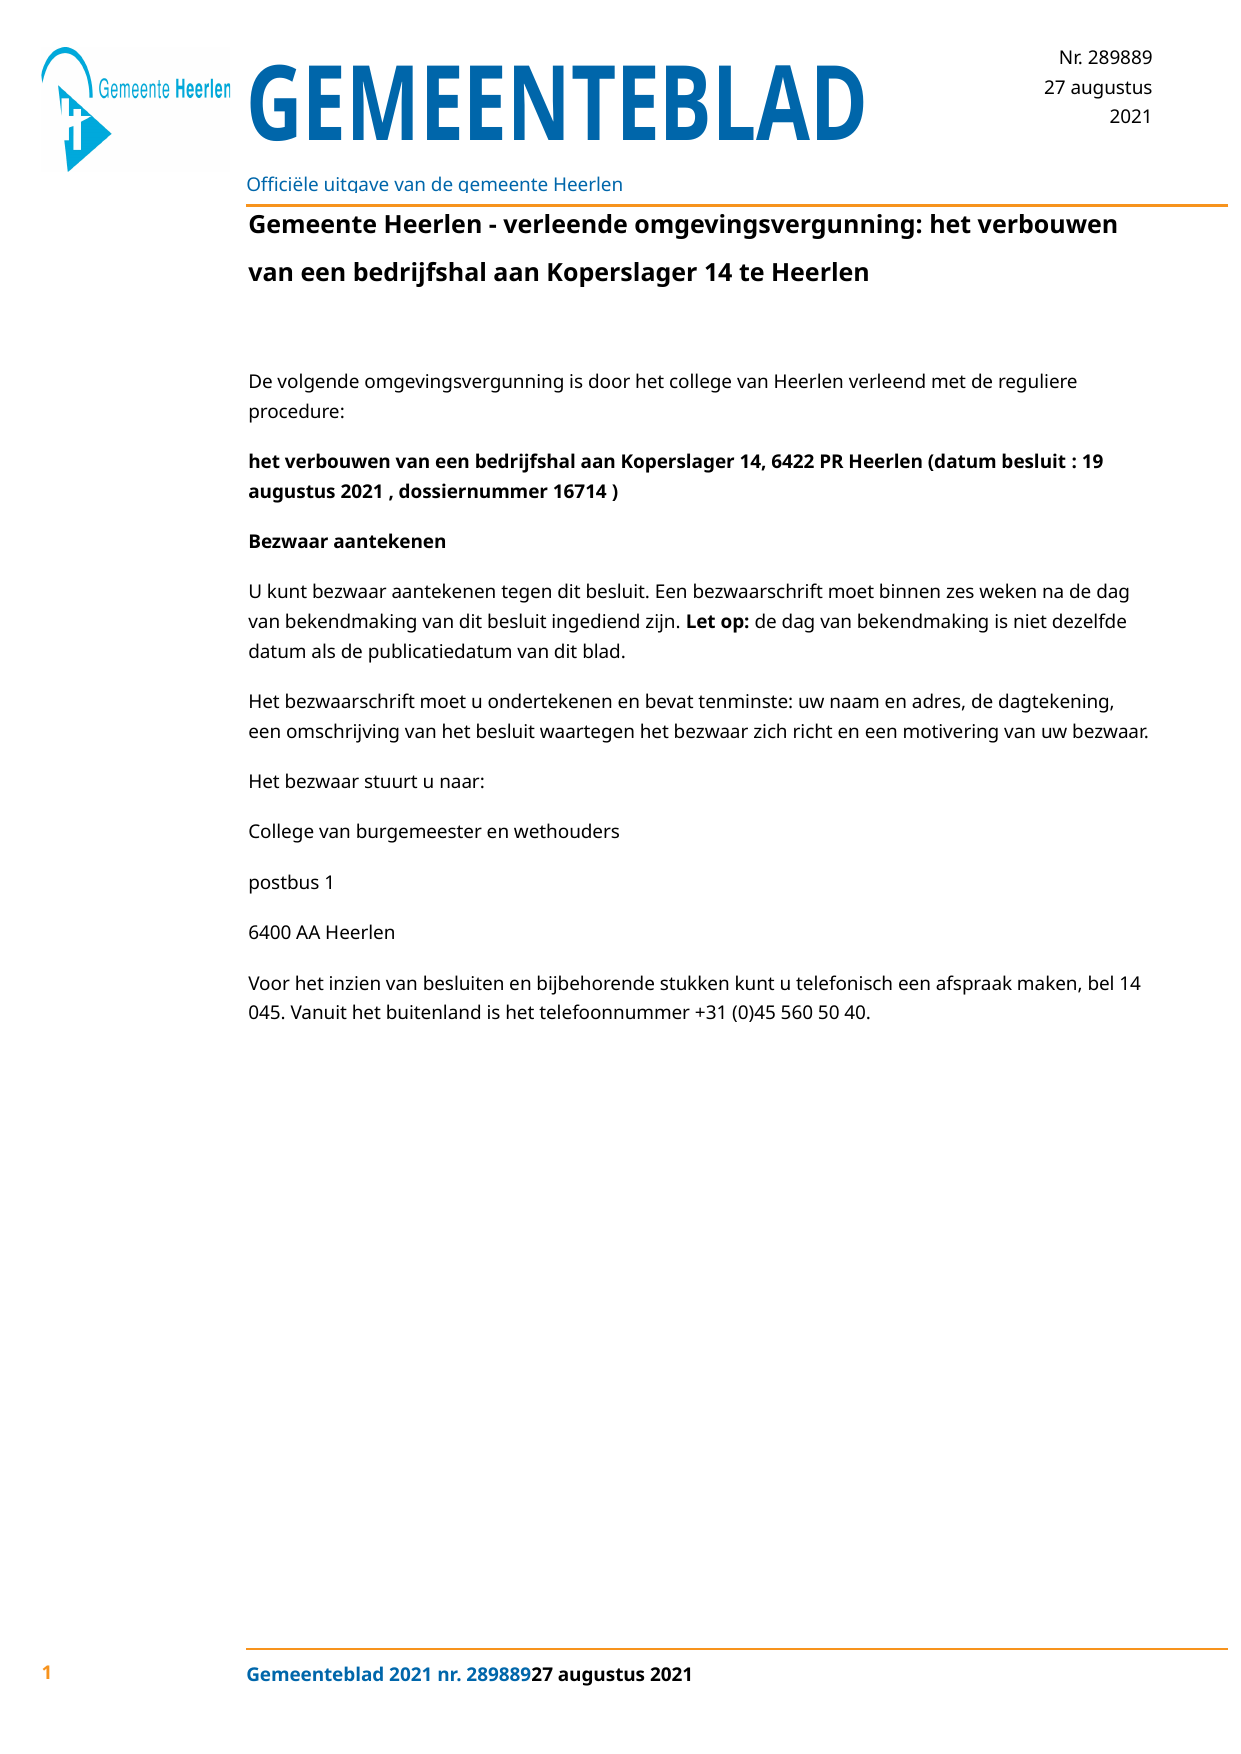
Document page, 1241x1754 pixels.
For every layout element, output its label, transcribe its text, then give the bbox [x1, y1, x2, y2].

text U kunt bezwaar aantekenen tegen dit besluit. Een bezwaarschrift moet binnen zes weken na de dag van bekendmaking van dit besluit ingediend zijn. Let op: de dag van bekendmaking is niet dezelfde datum als de publicatiedatum van dit blad. [248, 579, 1152, 664]
text 6400 AA Heerlen [248, 919, 1152, 945]
picture [41, 47, 231, 172]
text postbus 1 [248, 869, 1152, 895]
text Gemeente Heerlen - verleende omgevingsvergunning: het verbouwen van een bedrijfshal aan Koperslager 14 te Heerlen [248, 207, 1152, 288]
text Het bezwaar stuurt u naar: [248, 768, 1152, 794]
text het verbouwen van een bedrijfshal aan Koperslager 14, 6422 PR Heerlen (datum besluit : 19 augustus 2021 , dossiernummer 16714 ) [248, 448, 1152, 504]
text Het bezwaarschrift moet u ondertekenen en bevat tenminste: uw naam en adres, de dagtekening, een omschrijving van het besluit waartegen het bezwaar zich richt en een motivering van uw bezwaar. [248, 688, 1152, 744]
text College van burgemeester en wethouders [248, 819, 1152, 844]
text Bezwaar aantekenen [248, 528, 1152, 554]
text Voor het inzien van besluiten en bijbehorende stukken kunt u telefonisch een afspraak maken, bel 14 045. Vanuit het buitenland is het telefoonnummer +31 (0)45 560 50 40. [248, 970, 1152, 1025]
picture [41, 47, 59, 70]
text De volgende omgevingsvergunning is door het college van Heerlen verleend met de reguliere procedure: [248, 368, 1152, 424]
